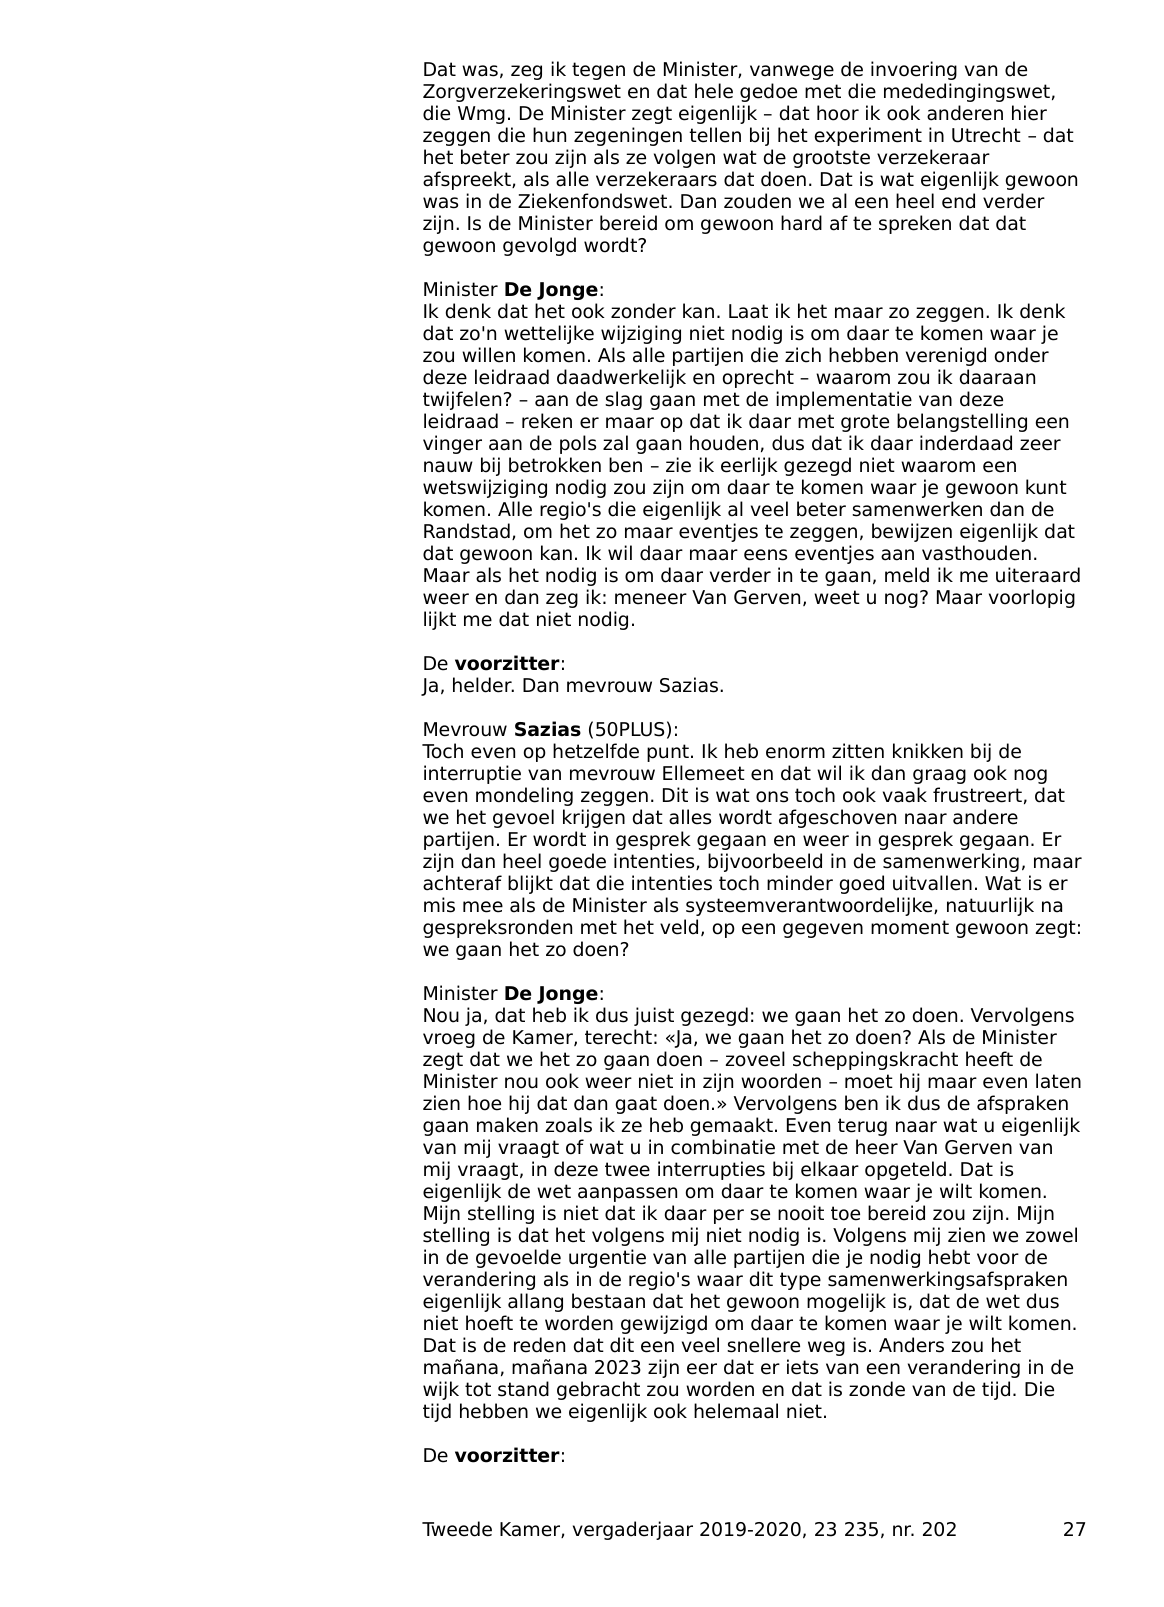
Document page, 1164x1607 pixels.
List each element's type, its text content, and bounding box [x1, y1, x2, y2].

text De voorzitter: [422, 653, 1087, 675]
text Nou ja, dat heb ik dus juist gezegd: we gaan het zo doen. Vervolgens vroeg de Kamer, terecht: «Ja, we gaan het zo doen? Als de Minister zegt dat we het zo gaan doen – zoveel scheppingskracht heeft de Minister nou ook weer niet in zijn woorden – moet hij maar even laten zien hoe hij dat dan gaat doen.» Vervolgens ben ik dus de afspraken gaan maken zoals ik ze heb gemaakt. Even terug naar wat u eigenlijk van mij vraagt of wat u in combinatie met de heer Van Gerven van mij vraagt, in deze twee interrupties bij elkaar opgeteld. Dat is eigenlijk de wet aanpassen om daar te komen waar je wilt komen. Mijn stelling is niet dat ik daar per se nooit toe bereid zou zijn. Mijn stelling is dat het volgens mij niet nodig is. Volgens mij zien we zowel in de gevoelde urgentie van alle partijen die je nodig hebt voor de verandering als in de regio's waar dit type samenwerkingsafspraken eigenlijk allang bestaan dat het gewoon mogelijk is, dat de wet dus niet hoeft te worden gewijzigd om daar te komen waar je wilt komen. Dat is de reden dat dit een veel snellere weg is. Anders zou het mañana, mañana 2023 zijn eer dat er iets van een verandering in de wijk tot stand gebracht zou worden en dat is zonde van de tijd. Die tijd hebben we eigenlijk ook helemaal niet. [422, 1005, 1087, 1423]
text Dat was, zeg ik tegen de Minister, vanwege de invoering van de Zorgverzekeringswet en dat hele gedoe met die mededingingswet, die Wmg. De Minister zegt eigenlijk – dat hoor ik ook anderen hier zeggen die hun zegeningen tellen bij het experiment in Utrecht – dat het beter zou zijn als ze volgen wat de grootste verzekeraar afspreekt, als alle verzekeraars dat doen. Dat is wat eigenlijk gewoon was in de Ziekenfondswet. Dan zouden we al een heel end verder zijn. Is de Minister bereid om gewoon hard af te spreken dat dat gewoon gevolgd wordt? [422, 59, 1087, 257]
text Ik denk dat het ook zonder kan. Laat ik het maar zo zeggen. Ik denk dat zo'n wettelijke wijziging niet nodig is om daar te komen waar je zou willen komen. Als alle partijen die zich hebben verenigd onder deze leidraad daadwerkelijk en oprecht – waarom zou ik daaraan twijfelen? – aan de slag gaan met de implementatie van deze leidraad – reken er maar op dat ik daar met grote belangstelling een vinger aan de pols zal gaan houden, dus dat ik daar inderdaad zeer nauw bij betrokken ben – zie ik eerlijk gezegd niet waarom een wetswijziging nodig zou zijn om daar te komen waar je gewoon kunt komen. Alle regio's die eigenlijk al veel beter samenwerken dan de Randstad, om het zo maar eventjes te zeggen, bewijzen eigenlijk dat dat gewoon kan. Ik wil daar maar eens eventjes aan vasthouden. Maar als het nodig is om daar verder in te gaan, meld ik me uiteraard weer en dan zeg ik: meneer Van Gerven, weet u nog? Maar voorlopig lijkt me dat niet nodig. [422, 301, 1087, 631]
text Minister De Jonge: [422, 279, 1087, 301]
text De voorzitter: [422, 1445, 1087, 1467]
text Toch even op hetzelfde punt. Ik heb enorm zitten knikken bij de interruptie van mevrouw Ellemeet en dat wil ik dan graag ook nog even mondeling zeggen. Dit is wat ons toch ook vaak frustreert, dat we het gevoel krijgen dat alles wordt afgeschoven naar andere partijen. Er wordt in gesprek gegaan en weer in gesprek gegaan. Er zijn dan heel goede intenties, bijvoorbeeld in de samenwerking, maar achteraf blijkt dat die intenties toch minder goed uitvallen. Wat is er mis mee als de Minister als systeemverantwoordelijke, natuurlijk na gespreksronden met het veld, op een gegeven moment gewoon zegt: we gaan het zo doen? [422, 741, 1087, 961]
text Ja, helder. Dan mevrouw Sazias. [422, 675, 1087, 697]
text Mevrouw Sazias (50PLUS): [422, 719, 1087, 741]
text Minister De Jonge: [422, 983, 1087, 1005]
